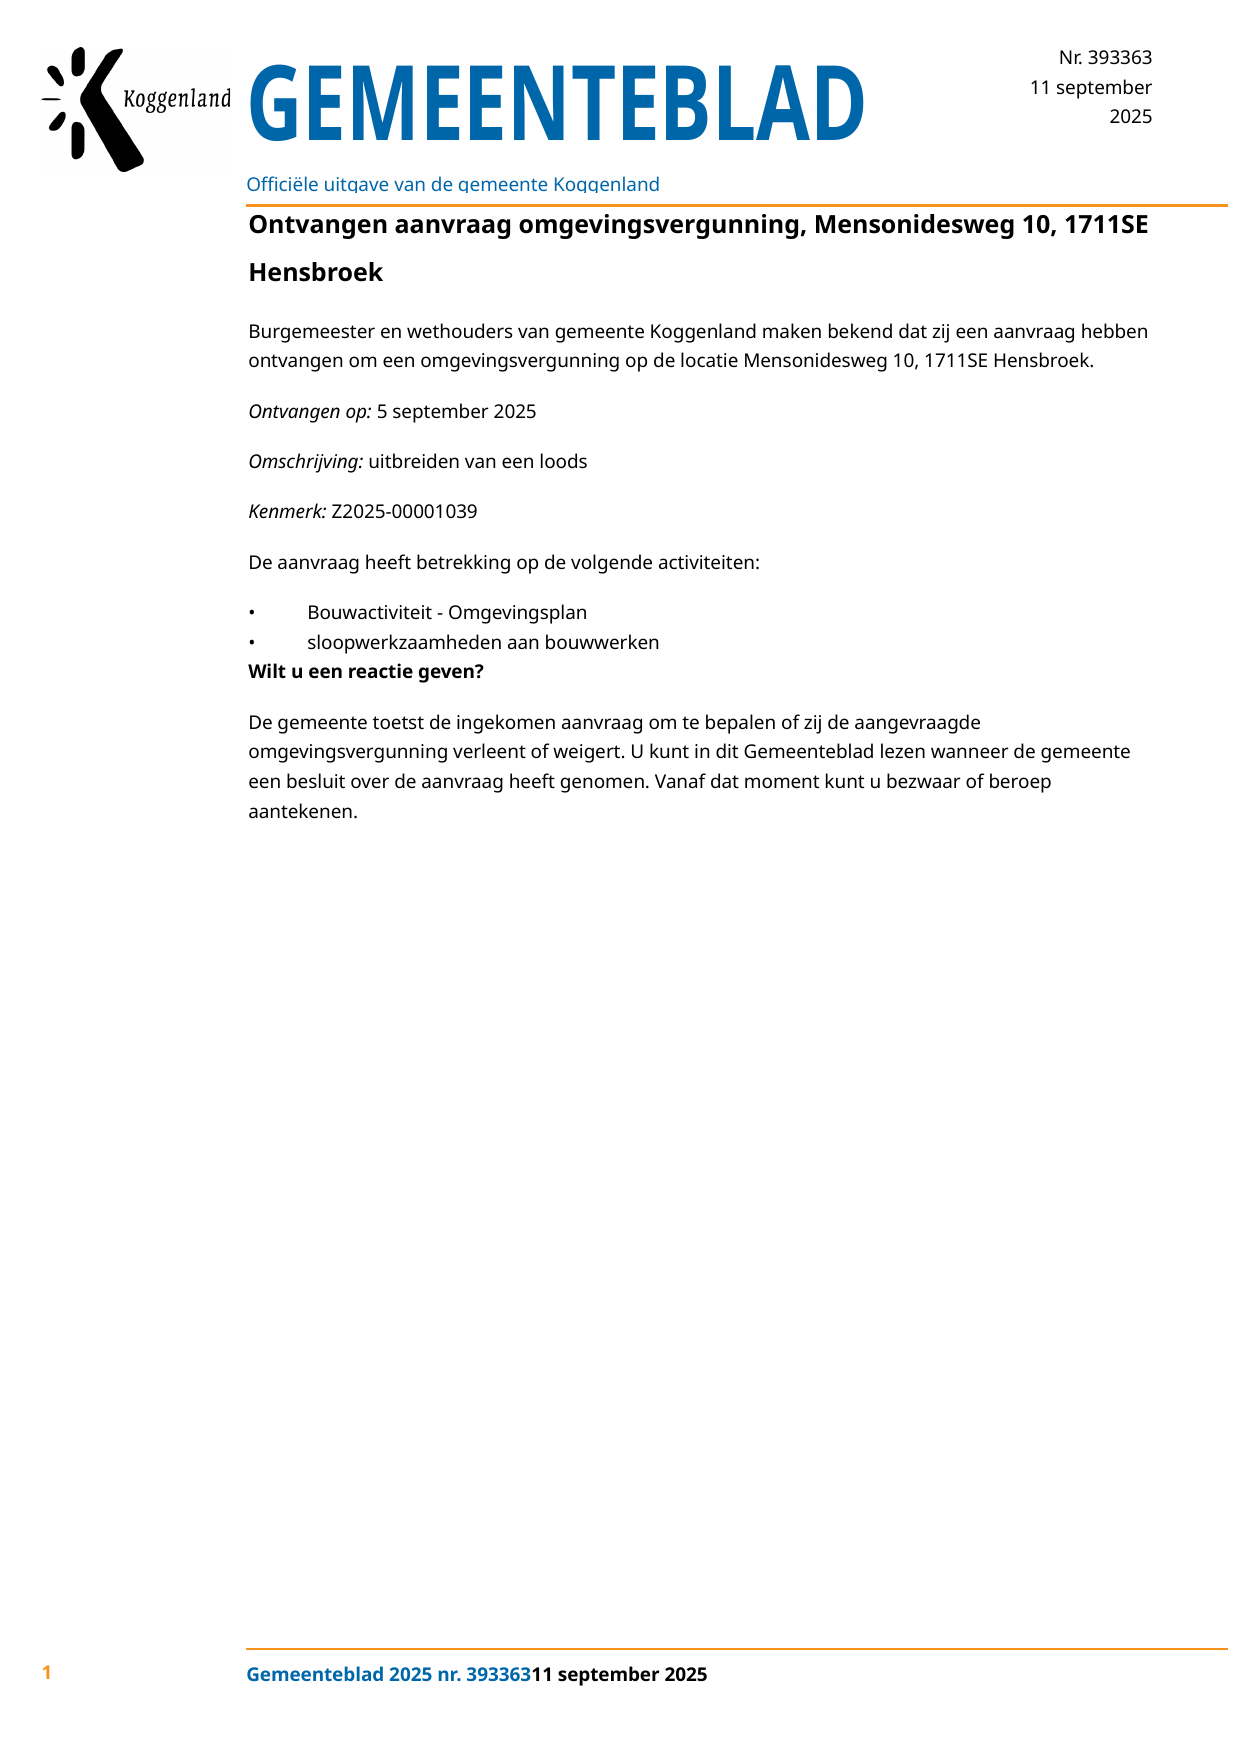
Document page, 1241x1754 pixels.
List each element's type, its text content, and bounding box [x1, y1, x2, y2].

text Ontvangen op: 5 september 2025 [248, 398, 1152, 424]
picture [41, 47, 231, 172]
text De gemeente toetst de ingekomen aanvraag om te bepalen of zij de aangevraagde omgevingsvergunning verleent of weigert. U kunt in dit Gemeenteblad lezen wanneer de gemeente een besluit over de aanvraag heeft genomen. Vanaf dat moment kunt u bezwaar of beroep aantekenen. [248, 709, 1152, 824]
list Bouwactiviteit - Omgevingsplan [248, 599, 1152, 625]
text Wilt u een reactie geven? [248, 659, 1152, 684]
text Ontvangen aanvraag omgevingsvergunning, Mensonidesweg 10, 1711SE Hensbroek [248, 207, 1152, 288]
text Omschrijving: uitbreiden van een loods [248, 448, 1152, 474]
list sloopwerkzaamheden aan bouwwerken [248, 629, 1152, 655]
text De aanvraag heeft betrekking op de volgende activiteiten: [248, 549, 1152, 575]
text Kenmerk: Z2025-00001039 [248, 499, 1152, 524]
text Burgemeester en wethouders van gemeente Koggenland maken bekend dat zij een aanvraag hebben ontvangen om een omgevingsvergunning op de locatie Mensonidesweg 10, 1711SE Hensbroek. [248, 318, 1152, 373]
